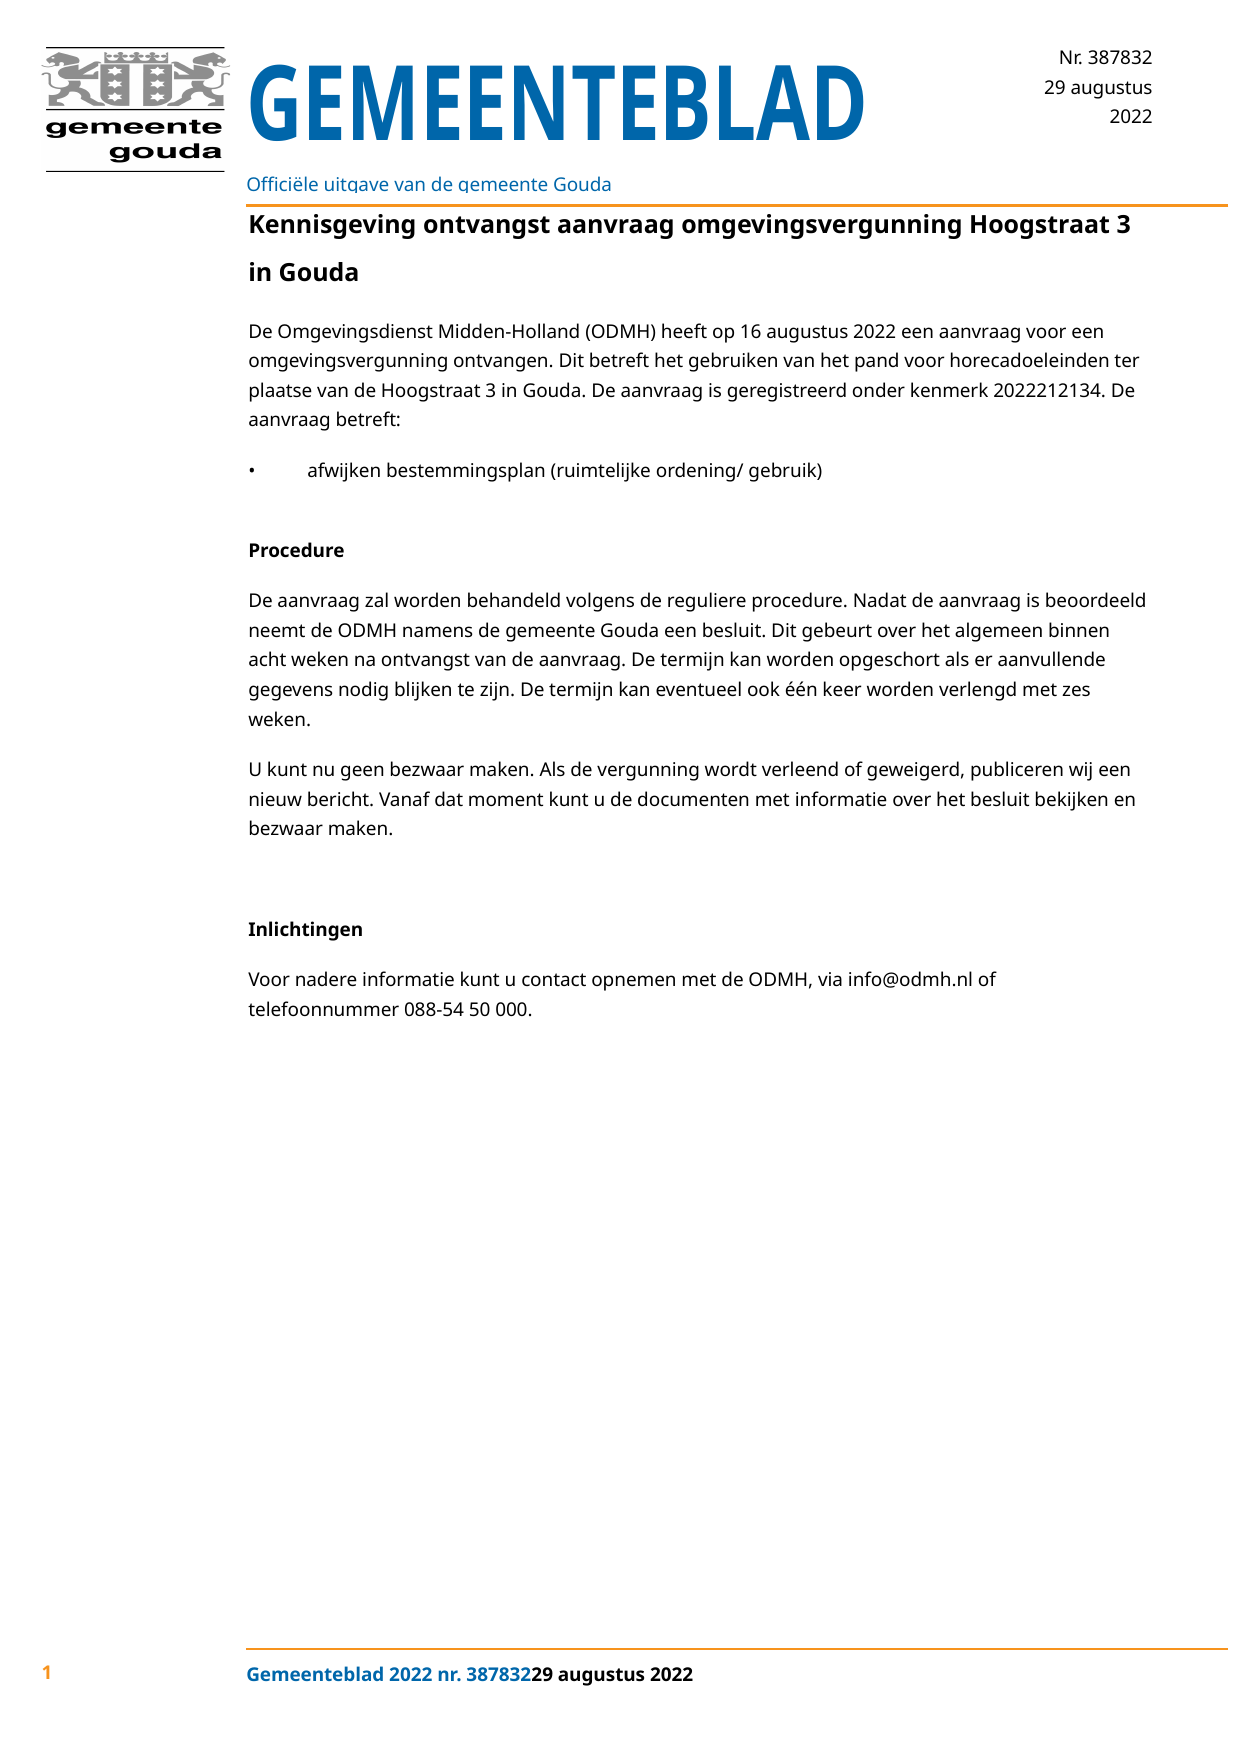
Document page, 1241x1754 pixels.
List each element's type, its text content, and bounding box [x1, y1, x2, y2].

text Inlichtingen [248, 916, 1152, 942]
text Voor nadere informatie kunt u contact opnemen met de ODMH, via info@odmh.nl of telefoonnummer 088-54 50 000. [248, 967, 1152, 1022]
list afwijken bestemmingsplan (ruimtelijke ordening/ gebruik) [248, 457, 1152, 483]
text Kennisgeving ontvangst aanvraag omgevingsvergunning Hoogstraat 3 in Gouda [248, 207, 1152, 288]
text U kunt nu geen bezwaar maken. Als de vergunning wordt verleend of geweigerd, publiceren wij een nieuw bericht. Vanaf dat moment kunt u de documenten met informatie over het besluit bekijken en bezwaar maken. [248, 756, 1152, 841]
picture [41, 47, 231, 172]
text De Omgevingsdienst Midden-Holland (ODMH) heeft op 16 augustus 2022 een aanvraag voor een omgevingsvergunning ontvangen. Dit betreft het gebruiken van het pand voor horecadoeleinden ter plaatse van de Hoogstraat 3 in Gouda. De aanvraag is geregistreerd onder kenmerk 2022212134. De aanvraag betreft: [248, 318, 1152, 432]
text De aanvraag zal worden behandeld volgens de reguliere procedure. Nadat de aanvraag is beoordeeld neemt de ODMH namens de gemeente Gouda een besluit. Dit gebeurt over het algemeen binnen acht weken na ontvangst van de aanvraag. De termijn kan worden opgeschort als er aanvullende gegevens nodig blijken te zijn. De termijn kan eventueel ook één keer worden verlengd met zes weken. [248, 587, 1152, 732]
text Procedure [248, 537, 1152, 563]
